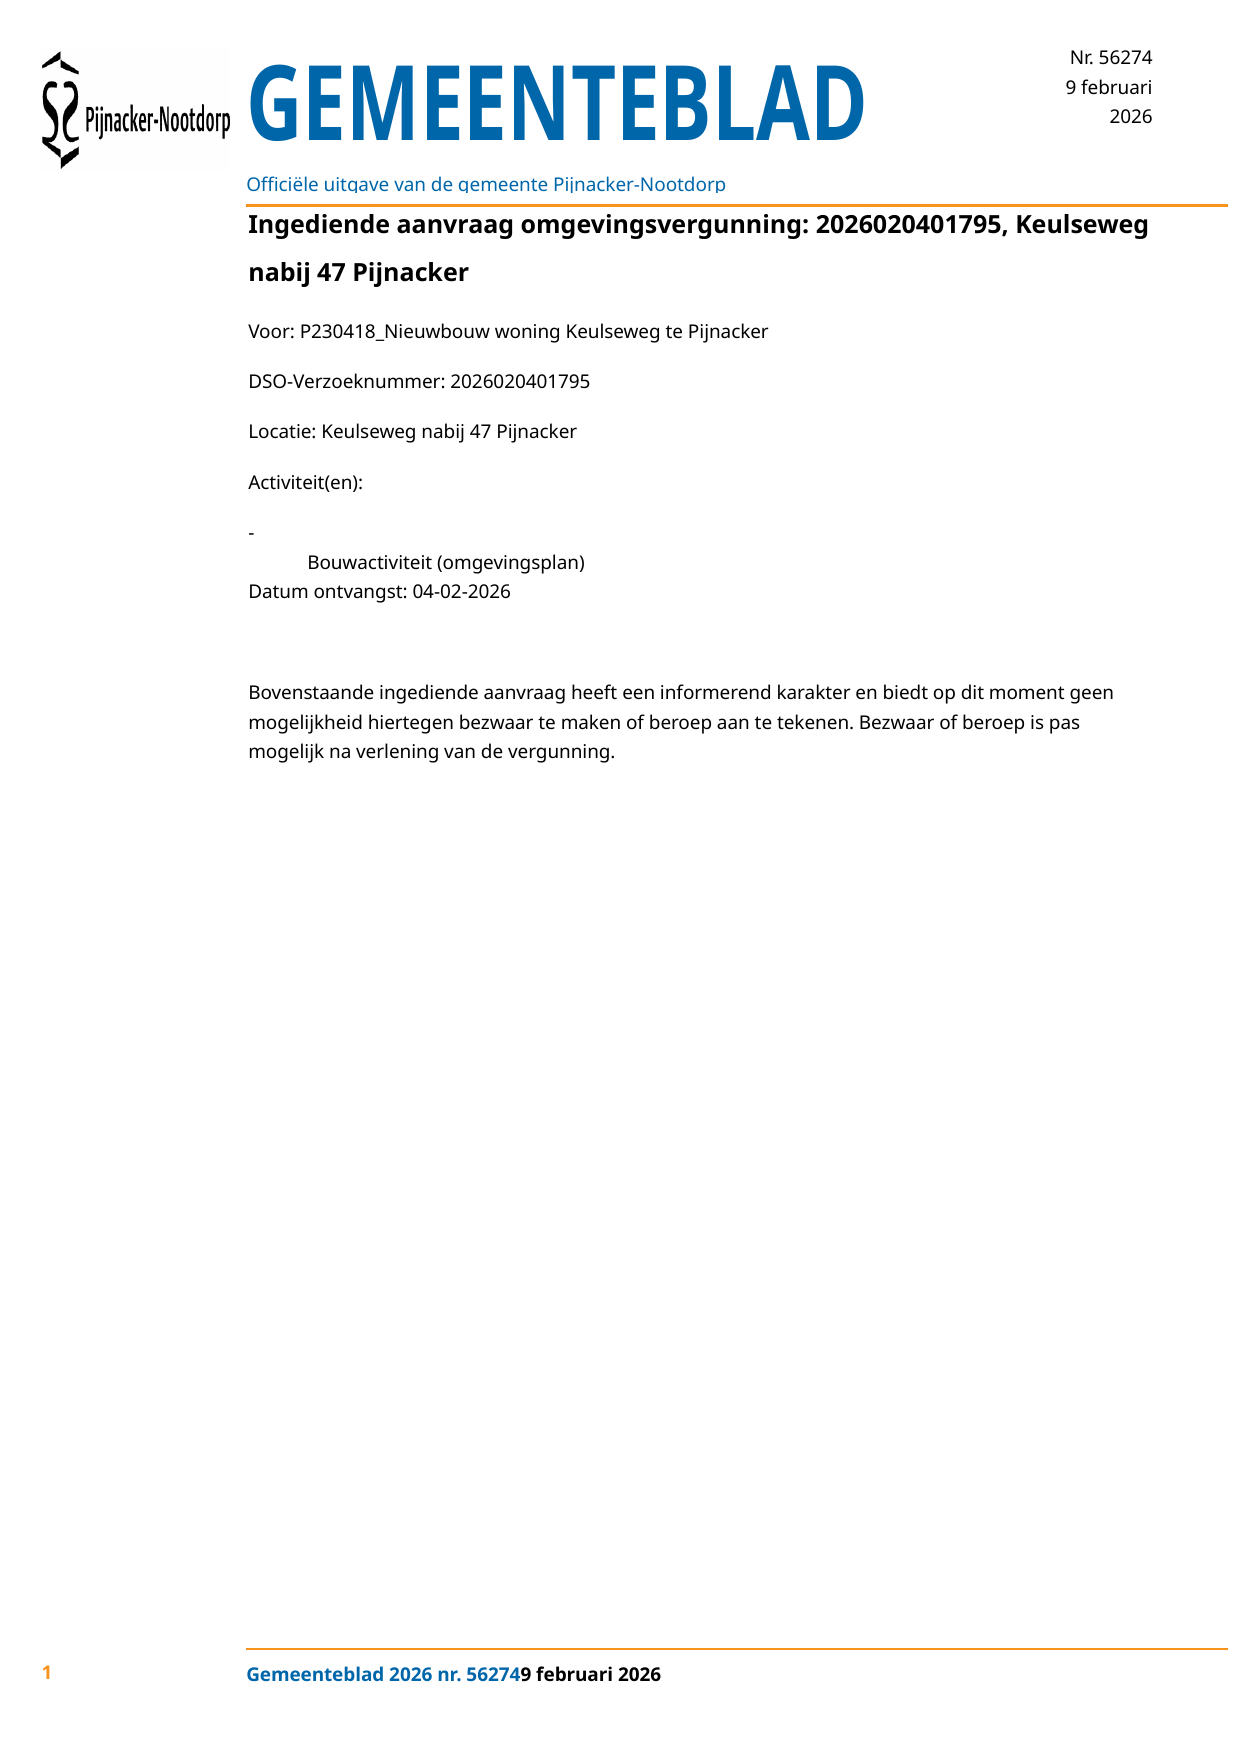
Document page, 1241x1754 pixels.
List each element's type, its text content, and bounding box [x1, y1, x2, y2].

text Ingediende aanvraag omgevingsvergunning: 2026020401795, Keulseweg nabij 47 Pijnacker [248, 207, 1152, 288]
text Voor: P230418_Nieuwbouw woning Keulseweg te Pijnacker [248, 318, 1152, 344]
text Bovenstaande ingediende aanvraag heeft een informerend karakter en biedt op dit moment geen mogelijkheid hiertegen bezwaar te maken of beroep aan te tekenen. Bezwaar of beroep is pas mogelijk na verlening van de vergunning. [248, 679, 1152, 764]
list Bouwactiviteit (omgevingsplan) [248, 549, 1152, 575]
text DSO-Verzoeknummer: 2026020401795 [248, 368, 1152, 394]
text Activiteit(en): [248, 469, 1152, 495]
text Locatie: Keulseweg nabij 47 Pijnacker [248, 419, 1152, 444]
text Datum ontvangst: 04-02-2026 [248, 579, 1152, 604]
picture [41, 47, 231, 172]
